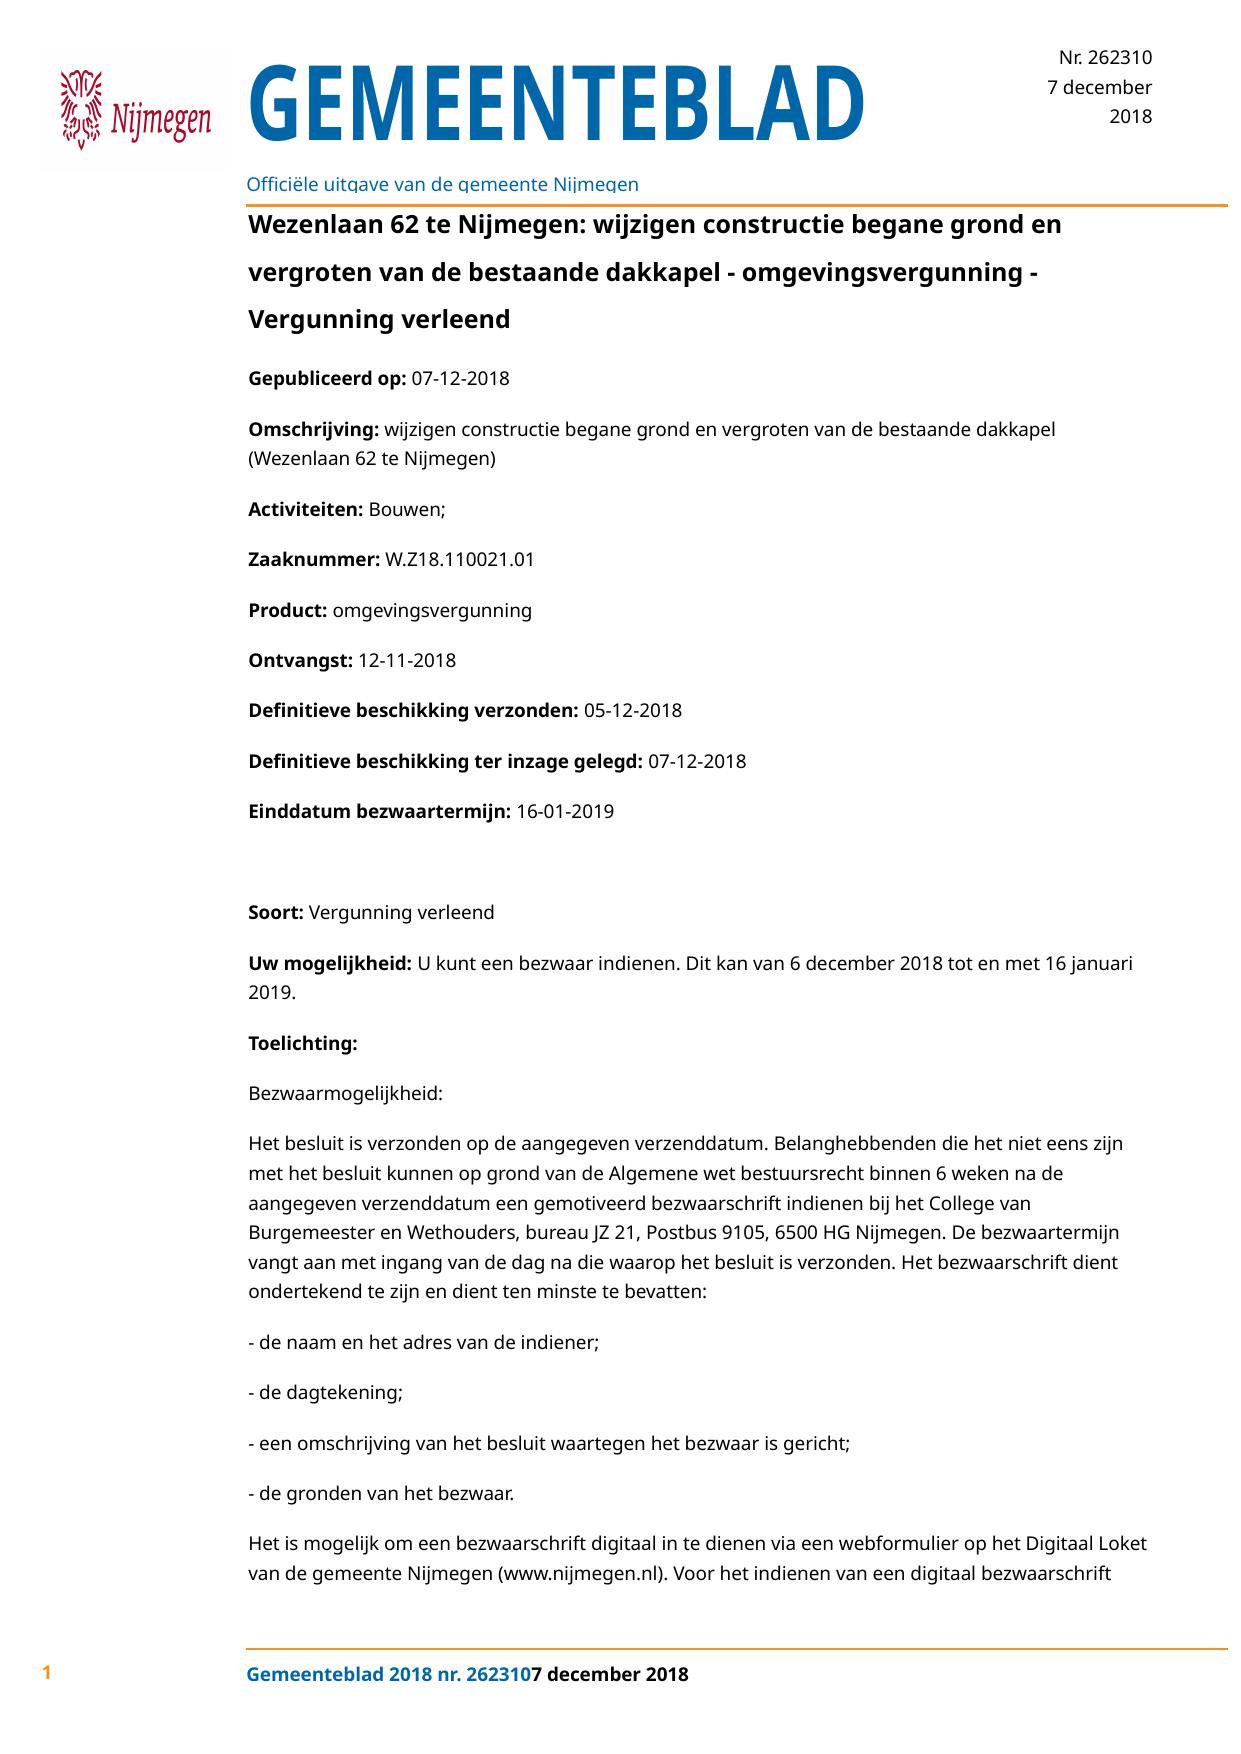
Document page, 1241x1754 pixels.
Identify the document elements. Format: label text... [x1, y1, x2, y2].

text Activiteiten: Bouwen; [248, 496, 1152, 522]
text - de dagtekening; [248, 1379, 1152, 1405]
text Definitieve beschikking ter inzage gelegd: 07-12-2018 [248, 748, 1152, 774]
picture [41, 47, 231, 172]
text Bezwaarmogelijkheid: [248, 1080, 1152, 1106]
text Het besluit is verzonden op de aangegeven verzenddatum. Belanghebbenden die het niet eens zijn met het besluit kunnen op grond van de Algemene wet bestuursrecht binnen 6 weken na de aangegeven verzenddatum een gemotiveerd bezwaarschrift indienen bij het College van Burgemeester en Wethouders, bureau JZ 21, Postbus 9105, 6500 HG Nijmegen. De bezwaartermijn vangt aan met ingang van de dag na die waarop het besluit is verzonden. Het bezwaarschrift dient ondertekend te zijn en dient ten minste te bevatten: [248, 1131, 1152, 1304]
text - een omschrijving van het besluit waartegen het bezwaar is gericht; [248, 1430, 1152, 1455]
text Toelichting: [248, 1030, 1152, 1055]
text Soort: Vergunning verleend [248, 899, 1152, 925]
text Ontvangst: 12-11-2018 [248, 647, 1152, 673]
text Uw mogelijkheid: U kunt een bezwaar indienen. Dit kan van 6 december 2018 tot en met 16 januari 2019. [248, 950, 1152, 1005]
text Omschrijving: wijzigen constructie begane grond en vergroten van de bestaande dakkapel (Wezenlaan 62 te Nijmegen) [248, 416, 1152, 471]
text Zaaknummer: W.Z18.110021.01 [248, 546, 1152, 572]
text - de gronden van het bezwaar. [248, 1480, 1152, 1506]
text Definitieve beschikking verzonden: 05-12-2018 [248, 698, 1152, 723]
text - de naam en het adres van de indiener; [248, 1329, 1152, 1354]
text Gepubliceerd op: 07-12-2018 [248, 366, 1152, 391]
text Wezenlaan 62 te Nijmegen: wijzigen constructie begane grond en vergroten van de bestaande dakkapel - omgevingsvergunning - Vergunning verleend [248, 207, 1152, 336]
text Product: omgevingsvergunning [248, 597, 1152, 622]
text Einddatum bezwaartermijn: 16-01-2019 [248, 798, 1152, 824]
text Het is mogelijk om een bezwaarschrift digitaal in te dienen via een webformulier op het Digitaal Loket van de gemeente Nijmegen (www.nijmegen.nl). Voor het indienen van een digitaal bezwaarschrift [248, 1531, 1152, 1586]
